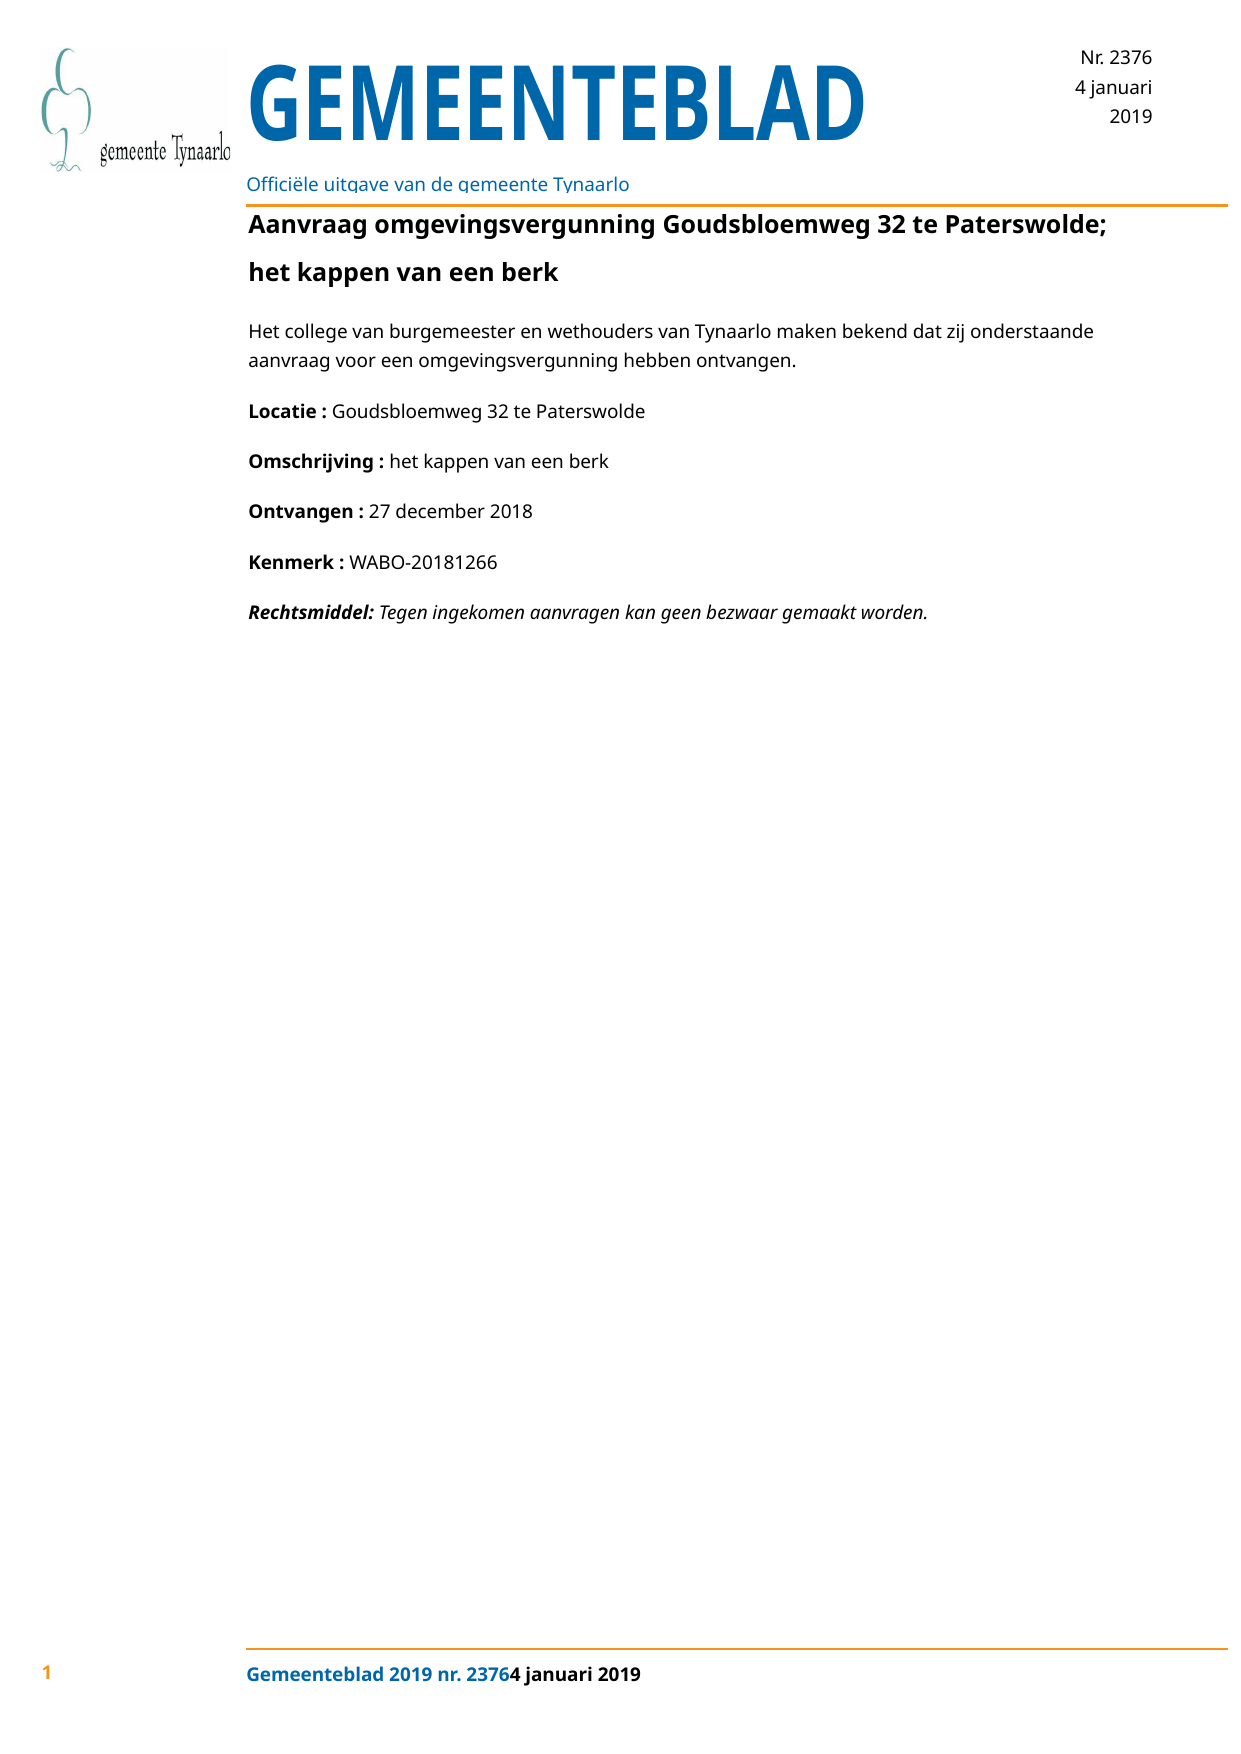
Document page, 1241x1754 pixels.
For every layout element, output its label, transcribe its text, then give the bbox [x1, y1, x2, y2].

text Aanvraag omgevingsvergunning Goudsbloemweg 32 te Paterswolde; het kappen van een berk [248, 207, 1152, 288]
text Ontvangen : 27 december 2018 [248, 499, 1152, 524]
text Omschrijving : het kappen van een berk [248, 448, 1152, 474]
text Locatie : Goudsbloemweg 32 te Paterswolde [248, 398, 1152, 424]
picture [41, 47, 231, 172]
text Het college van burgemeester en wethouders van Tynaarlo maken bekend dat zij onderstaande aanvraag voor een omgevingsvergunning hebben ontvangen. [248, 318, 1152, 373]
text Rechtsmiddel: Tegen ingekomen aanvragen kan geen bezwaar gemaakt worden. [248, 599, 1152, 625]
text Kenmerk : WABO-20181266 [248, 549, 1152, 575]
